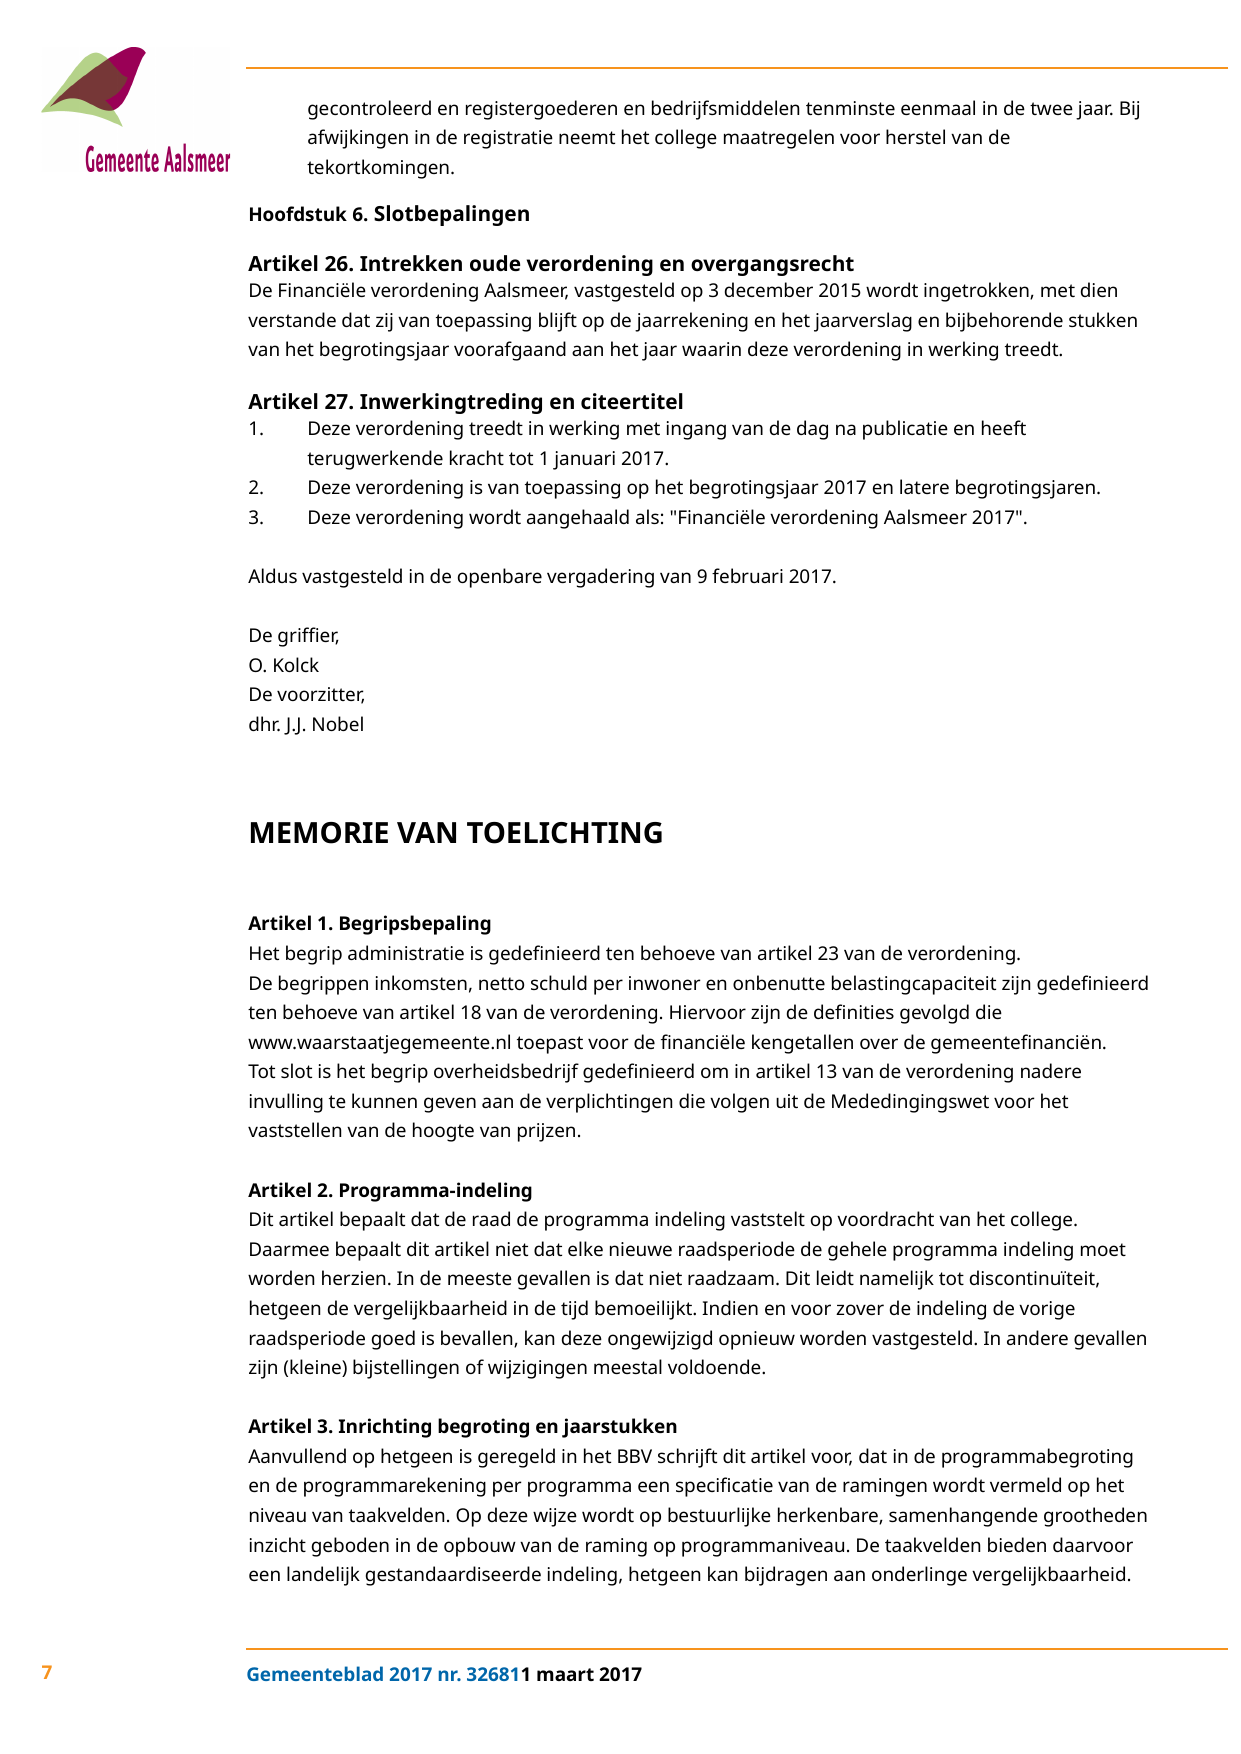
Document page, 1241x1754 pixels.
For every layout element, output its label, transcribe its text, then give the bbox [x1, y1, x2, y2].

text Aanvullend op hetgeen is geregeld in het BBV schrijft dit artikel voor, dat in de programmabegroting en de programmarekening per programma een specificatie van de ramingen wordt vermeld op het niveau van taakvelden. Op deze wijze wordt op bestuurlijke herkenbare, samenhangende grootheden inzicht geboden in de opbouw van de raming op programmaniveau. De taakvelden bieden daarvoor een landelijk gestandaardiseerde indeling, hetgeen kan bijdragen aan onderlinge vergelijkbaarheid. [248, 1443, 1152, 1587]
text Hoofdstuk 6. Slotbepalingen [248, 199, 1152, 228]
text Artikel 2. Programma-indeling [248, 1177, 1152, 1202]
list Deze verordening wordt aangehaald als: "Financiële verordening Aalsmeer 2017". [248, 504, 1152, 530]
text O. Kolck [248, 652, 1152, 678]
list Deze verordening is van toepassing op het begrotingsjaar 2017 en latere begrotingsjaren. [248, 474, 1152, 500]
text De griffier, [248, 622, 1152, 648]
text Het begrip administratie is gedefinieerd ten behoeve van artikel 23 van de verordening. [248, 940, 1152, 966]
text MEMORIE VAN TOELICHTING [248, 812, 1152, 852]
text dhr. J.J. Nobel [248, 711, 1152, 737]
text Artikel 26. Intrekken oude verordening en overgangsrecht [248, 249, 1152, 277]
picture [41, 47, 231, 172]
text De voorzitter, [248, 682, 1152, 707]
list Deze verordening treedt in werking met ingang van de dag na publicatie en heeft terugwerkende kracht tot 1 januari 2017. [248, 415, 1152, 471]
list gecontroleerd en registergoederen en bedrijfsmiddelen tenminste eenmaal in de twee jaar. Bij afwijkingen in de registratie neemt het college maatregelen voor herstel van de tekortkomingen. [248, 95, 1152, 180]
text Dit artikel bepaalt dat de raad de programma indeling vaststelt op voordracht van het college. [248, 1206, 1152, 1232]
text De begrippen inkomsten, netto schuld per inwoner en onbenutte belastingcapaciteit zijn gedefinieerd ten behoeve van artikel 18 van de verordening. Hiervoor zijn de definities gevolgd die www.waarstaatjegemeente.nl toepast voor de financiële kengetallen over de gemeentefinanciën. [248, 970, 1152, 1054]
text Daarmee bepaalt dit artikel niet dat elke nieuwe raadsperiode de gehele programma indeling moet worden herzien. In de meeste gevallen is dat niet raadzaam. Dit leidt namelijk tot discontinuïteit, hetgeen de vergelijkbaarheid in de tijd bemoeilijkt. Indien en voor zover de indeling de vorige raadsperiode goed is bevallen, kan deze ongewijzigd opnieuw worden vastgesteld. In andere gevallen zijn (kleine) bijstellingen of wijzigingen meestal voldoende. [248, 1236, 1152, 1380]
text Tot slot is het begrip overheidsbedrijf gedefinieerd om in artikel 13 van de verordening nadere invulling te kunnen geven aan de verplichtingen die volgen uit de Mededingingswet voor het vaststellen van de hoogte van prijzen. [248, 1058, 1152, 1143]
text Artikel 1. Begripsbepaling [248, 911, 1152, 936]
text De Financiële verordening Aalsmeer, vastgesteld op 3 december 2015 wordt ingetrokken, met dien verstande dat zij van toepassing blijft op de jaarrekening en het jaarverslag en bijbehorende stukken van het begrotingsjaar voorafgaand aan het jaar waarin deze verordening in werking treedt. [248, 277, 1152, 362]
text Artikel 3. Inrichting begroting en jaarstukken [248, 1413, 1152, 1439]
text Aldus vastgesteld in de openbare vergadering van 9 februari 2017. [248, 563, 1152, 589]
text Artikel 27. Inwerkingtreding en citeertitel [248, 387, 1152, 415]
